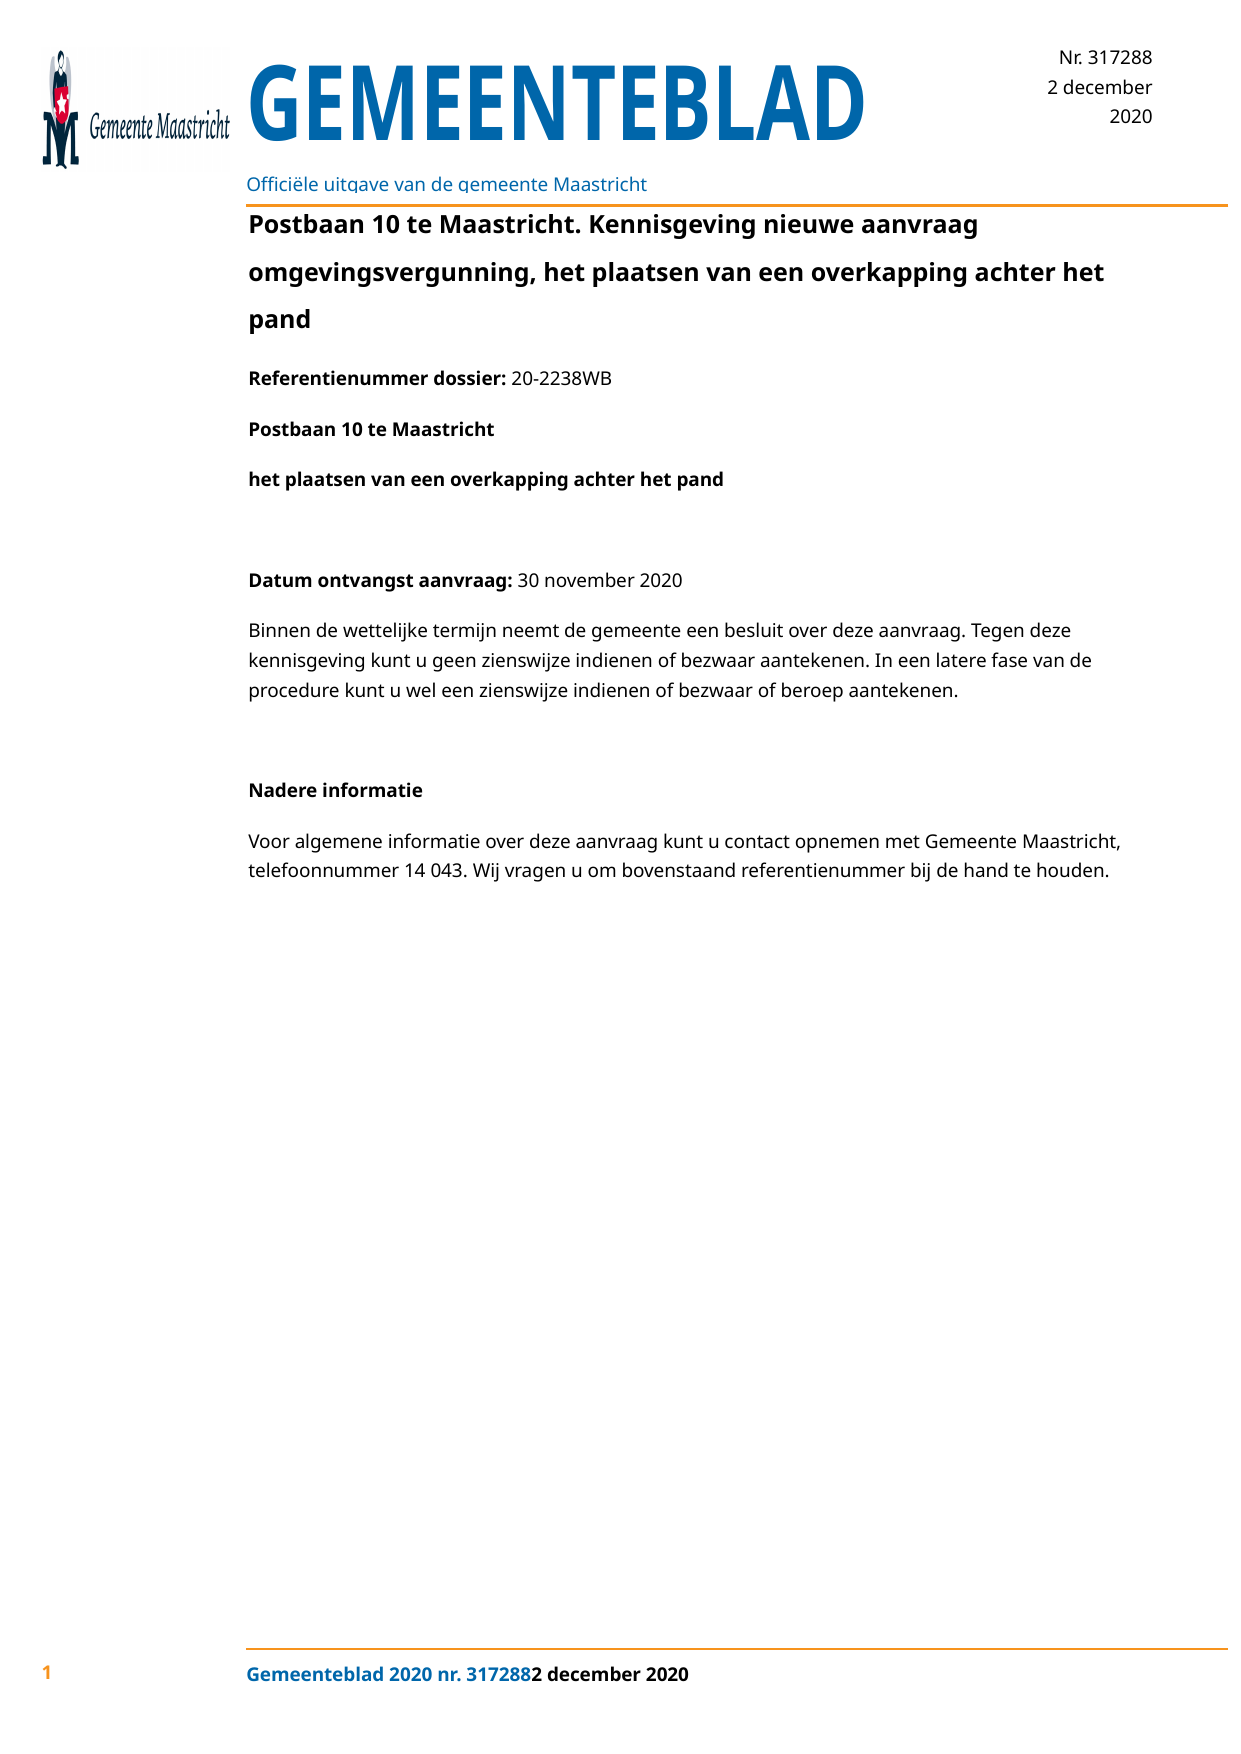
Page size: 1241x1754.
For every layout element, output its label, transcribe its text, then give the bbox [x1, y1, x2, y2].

text Binnen de wettelijke termijn neemt de gemeente een besluit over deze aanvraag. Tegen deze kennisgeving kunt u geen zienswijze indienen of bezwaar aantekenen. In een latere fase van de procedure kunt u wel een zienswijze indienen of bezwaar of beroep aantekenen. [248, 618, 1152, 702]
text Postbaan 10 te Maastricht. Kennisgeving nieuwe aanvraag omgevingsvergunning, het plaatsen van een overkapping achter het pand [248, 207, 1152, 336]
picture [41, 47, 231, 172]
text het plaatsen van een overkapping achter het pand [248, 466, 1152, 492]
text Postbaan 10 te Maastricht [248, 416, 1152, 442]
text Voor algemene informatie over deze aanvraag kunt u contact opnemen met Gemeente Maastricht, telefoonnummer 14 043. Wij vragen u om bovenstaand referentienummer bij de hand te houden. [248, 828, 1152, 883]
text Nadere informatie [248, 778, 1152, 803]
text Referentienummer dossier: 20-2238WB [248, 366, 1152, 391]
text Datum ontvangst aanvraag: 30 november 2020 [248, 567, 1152, 593]
